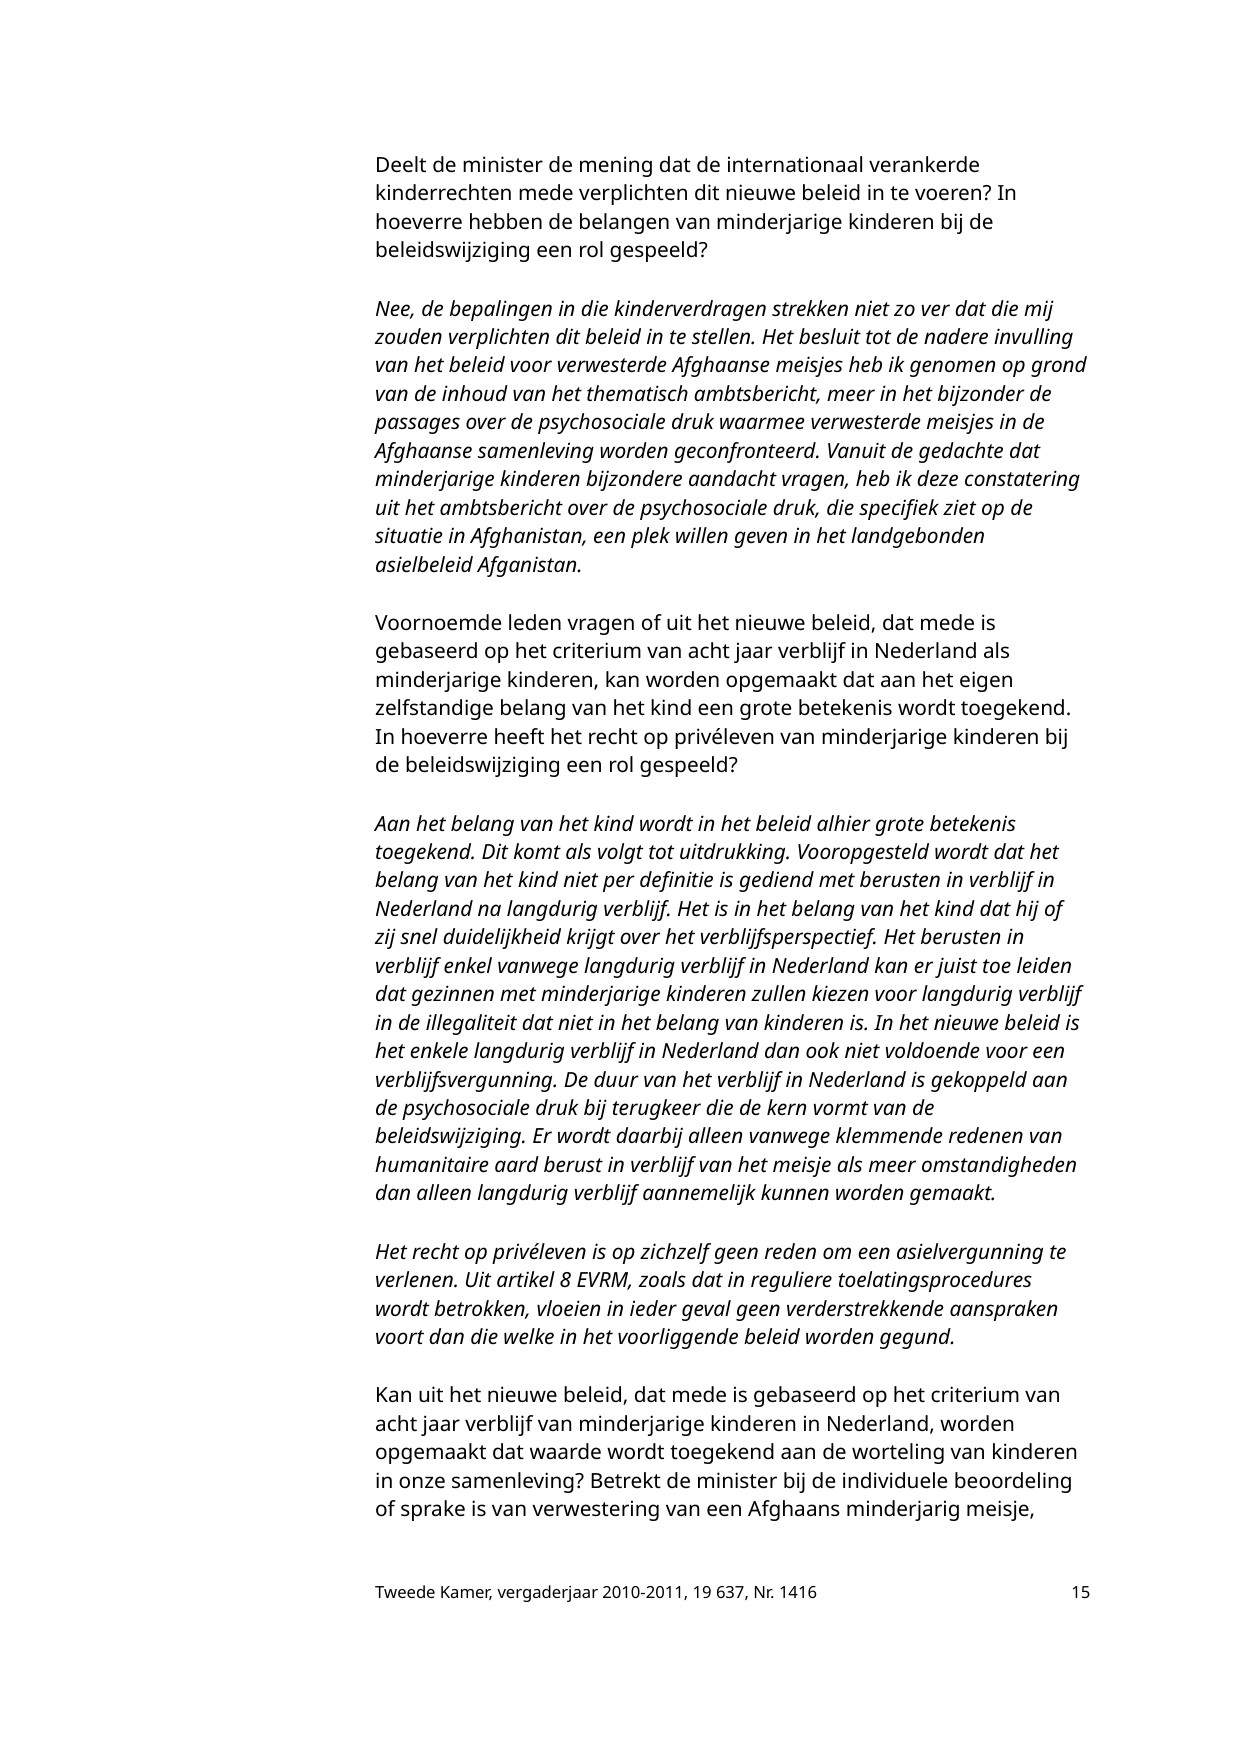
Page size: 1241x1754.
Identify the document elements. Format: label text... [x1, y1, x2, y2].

text Voornoemde leden vragen of uit het nieuwe beleid, dat mede is gebaseerd op het criterium van acht jaar verblijf in Nederland als minderjarige kinderen, kan worden opgemaakt dat aan het eigen zelfstandige belang van het kind een grote betekenis wordt toegekend. In hoeverre heeft het recht op privéleven van minderjarige kinderen bij de beleidswijziging een rol gespeeld? [375, 608, 1090, 779]
text Aan het belang van het kind wordt in het beleid alhier grote betekenis toegekend. Dit komt als volgt tot uitdrukking. Vooropgesteld wordt dat het belang van het kind niet per definitie is gediend met berusten in verblijf in Nederland na langdurig verblijf. Het is in het belang van het kind dat hij of zij snel duidelijkheid krijgt over het verblijfsperspectief. Het berusten in verblijf enkel vanwege langdurig verblijf in Nederland kan er juist toe leiden dat gezinnen met minderjarige kinderen zullen kiezen voor langdurig verblijf in de illegaliteit dat niet in het belang van kinderen is. In het nieuwe beleid is het enkele langdurig verblijf in Nederland dan ook niet voldoende voor een verblijfsvergunning. De duur van het verblijf in Nederland is gekoppeld aan de psychosociale druk bij terugkeer die de kern vormt van de beleidswijziging. Er wordt daarbij alleen vanwege klemmende redenen van humanitaire aard berust in verblijf van het meisje als meer omstandigheden dan alleen langdurig verblijf aannemelijk kunnen worden gemaakt. [375, 809, 1090, 1207]
text Nee, de bepalingen in die kinderverdragen strekken niet zo ver dat die mij zouden verplichten dit beleid in te stellen. Het besluit tot de nadere invulling van het beleid voor verwesterde Afghaanse meisjes heb ik genomen op grond van de inhoud van het thematisch ambtsbericht, meer in het bijzonder de passages over de psychosociale druk waarmee verwesterde meisjes in de Afghaanse samenleving worden geconfronteerd. Vanuit de gedachte dat minderjarige kinderen bijzondere aandacht vragen, heb ik deze constatering uit het ambtsbericht over de psychosociale druk, die specifiek ziet op de situatie in Afghanistan, een plek willen geven in het landgebonden asielbeleid Afganistan. [375, 294, 1090, 578]
text Het recht op privéleven is op zichzelf geen reden om een asielvergunning te verlenen. Uit artikel 8 EVRM, zoals dat in reguliere toelatingsprocedures wordt betrokken, vloeien in ieder geval geen verderstrekkende aanspraken voort dan die welke in het voorliggende beleid worden gegund. [375, 1237, 1090, 1351]
text Kan uit het nieuwe beleid, dat mede is gebaseerd op het criterium van acht jaar verblijf van minderjarige kinderen in Nederland, worden opgemaakt dat waarde wordt toegekend aan de worteling van kinderen in onze samenleving? Betrekt de minister bij de individuele beoordeling of sprake is van verwestering van een Afghaans minderjarig meisje, [375, 1381, 1090, 1523]
text Deelt de minister de mening dat de internationaal verankerde kinderrechten mede verplichten dit nieuwe beleid in te voeren? In hoeverre hebben de belangen van minderjarige kinderen bij de beleidswijziging een rol gespeeld? [375, 150, 1090, 264]
